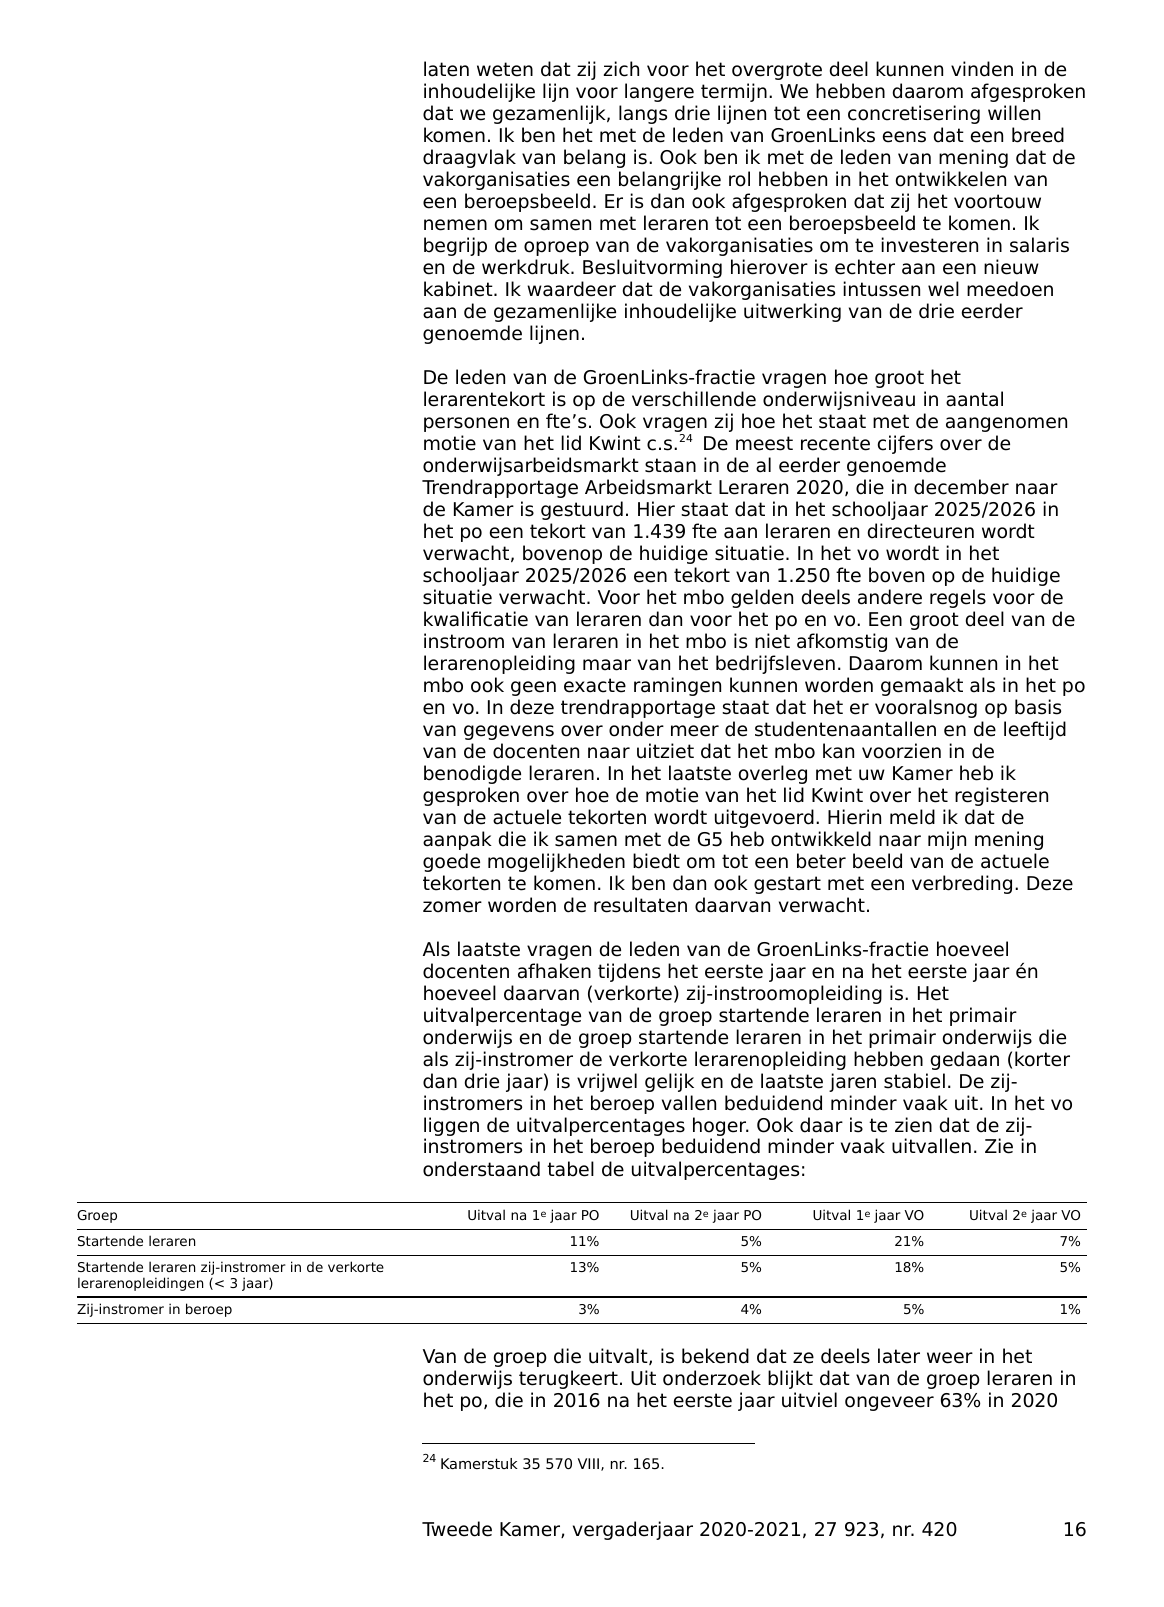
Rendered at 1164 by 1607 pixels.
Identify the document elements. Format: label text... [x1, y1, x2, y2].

table_header Uitval na 2e jaar PO [605, 1203, 768, 1228]
table_cell 21% [768, 1230, 930, 1254]
table_header Uitval 2e jaar VO [930, 1203, 1087, 1228]
text Als laatste vragen de leden van de GroenLinks-fractie hoeveel docenten afhaken tijdens het eerste jaar en na het eerste jaar én hoeveel daarvan (verkorte) zij-instroomopleiding is. Het uitvalpercentage van de groep startende leraren in het primair onderwijs en de groep startende leraren in het primair onderwijs die als zij-instromer de verkorte lerarenopleiding hebben gedaan (korter dan drie jaar) is vrijwel gelijk en de laatste jaren stabiel. De zij-instromers in het beroep vallen beduidend minder vaak uit. In het vo liggen de uitvalpercentages hoger. Ook daar is te zien dat de zij-instromers in het beroep beduidend minder vaak uitvallen. Zie in onderstaand tabel de uitvalpercentages: [422, 939, 1087, 1180]
table_cell 3% [443, 1298, 605, 1323]
table_cell 11% [443, 1230, 605, 1254]
table_header Uitval 1e jaar VO [768, 1203, 930, 1228]
table_header Uitval na 1e jaar PO [443, 1203, 605, 1228]
table_cell 5% [768, 1298, 930, 1323]
text Kamerstuk 35 570 VIII, nr. 165. [422, 1452, 1087, 1474]
table_cell 5% [605, 1230, 768, 1254]
table_cell 4% [605, 1298, 768, 1323]
table_cell 7% [930, 1230, 1087, 1254]
text laten weten dat zij zich voor het overgrote deel kunnen vinden in de inhoudelijke lijn voor langere termijn. We hebben daarom afgesproken dat we gezamenlijk, langs drie lijnen tot een concretisering willen komen. Ik ben het met de leden van GroenLinks eens dat een breed draagvlak van belang is. Ook ben ik met de leden van mening dat de vakorganisaties een belangrijke rol hebben in het ontwikkelen van een beroepsbeeld. Er is dan ook afgesproken dat zij het voortouw nemen om samen met leraren tot een beroepsbeeld te komen. Ik begrijp de oproep van de vakorganisaties om te investeren in salaris en de werkdruk. Besluitvorming hierover is echter aan een nieuw kabinet. Ik waardeer dat de vakorganisaties intussen wel meedoen aan de gezamenlijke inhoudelijke uitwerking van de drie eerder genoemde lijnen. [422, 59, 1087, 345]
table_cell 5% [605, 1256, 768, 1296]
table_cell 13% [443, 1256, 605, 1296]
table_cell 18% [768, 1256, 930, 1296]
text Van de groep die uitvalt, is bekend dat ze deels later weer in het onderwijs terugkeert. Uit onderzoek blijkt dat van de groep leraren in het po, die in 2016 na het eerste jaar uitviel ongeveer 63% in 2020 [422, 1346, 1087, 1412]
table_cell Startende leraren zij-instromer in de verkorte lerarenopleidingen (< 3 jaar) [77, 1256, 443, 1296]
table_cell Startende leraren [77, 1230, 443, 1254]
table_cell Zij-instromer in beroep [77, 1298, 443, 1323]
table_cell 1% [930, 1298, 1087, 1323]
table_cell 5% [930, 1256, 1087, 1296]
text De leden van de GroenLinks-fractie vragen hoe groot het lerarentekort is op de verschillende onderwijsniveau in aantal personen en fte’s. Ook vragen zij hoe het staat met de aangenomen motie van het lid Kwint c.s. De meest recente cijfers over de onderwijsarbeidsmarkt staan in de al eerder genoemde Trendrapportage Arbeidsmarkt Leraren 2020, die in december naar de Kamer is gestuurd. Hier staat dat in het schooljaar 2025/2026 in het po een tekort van 1.439 fte aan leraren en directeuren wordt verwacht, bovenop de huidige situatie. In het vo wordt in het schooljaar 2025/2026 een tekort van 1.250 fte boven op de huidige situatie verwacht. Voor het mbo gelden deels andere regels voor de kwalificatie van leraren dan voor het po en vo. Een groot deel van de instroom van leraren in het mbo is niet afkomstig van de lerarenopleiding maar van het bedrijfsleven. Daarom kunnen in het mbo ook geen exacte ramingen kunnen worden gemaakt als in het po en vo. In deze trendrapportage staat dat het er vooralsnog op basis van gegevens over onder meer de studentenaantallen en de leeftijd van de docenten naar uitziet dat het mbo kan voorzien in de benodigde leraren. In het laatste overleg met uw Kamer heb ik gesproken over hoe de motie van het lid Kwint over het registeren van de actuele tekorten wordt uitgevoerd. Hierin meld ik dat de aanpak die ik samen met de G5 heb ontwikkeld naar mijn mening goede mogelijkheden biedt om tot een beter beeld van de actuele tekorten te komen. Ik ben dan ook gestart met een verbreding. Deze zomer worden de resultaten daarvan verwacht. [422, 367, 1087, 916]
table_header Groep [77, 1203, 443, 1228]
